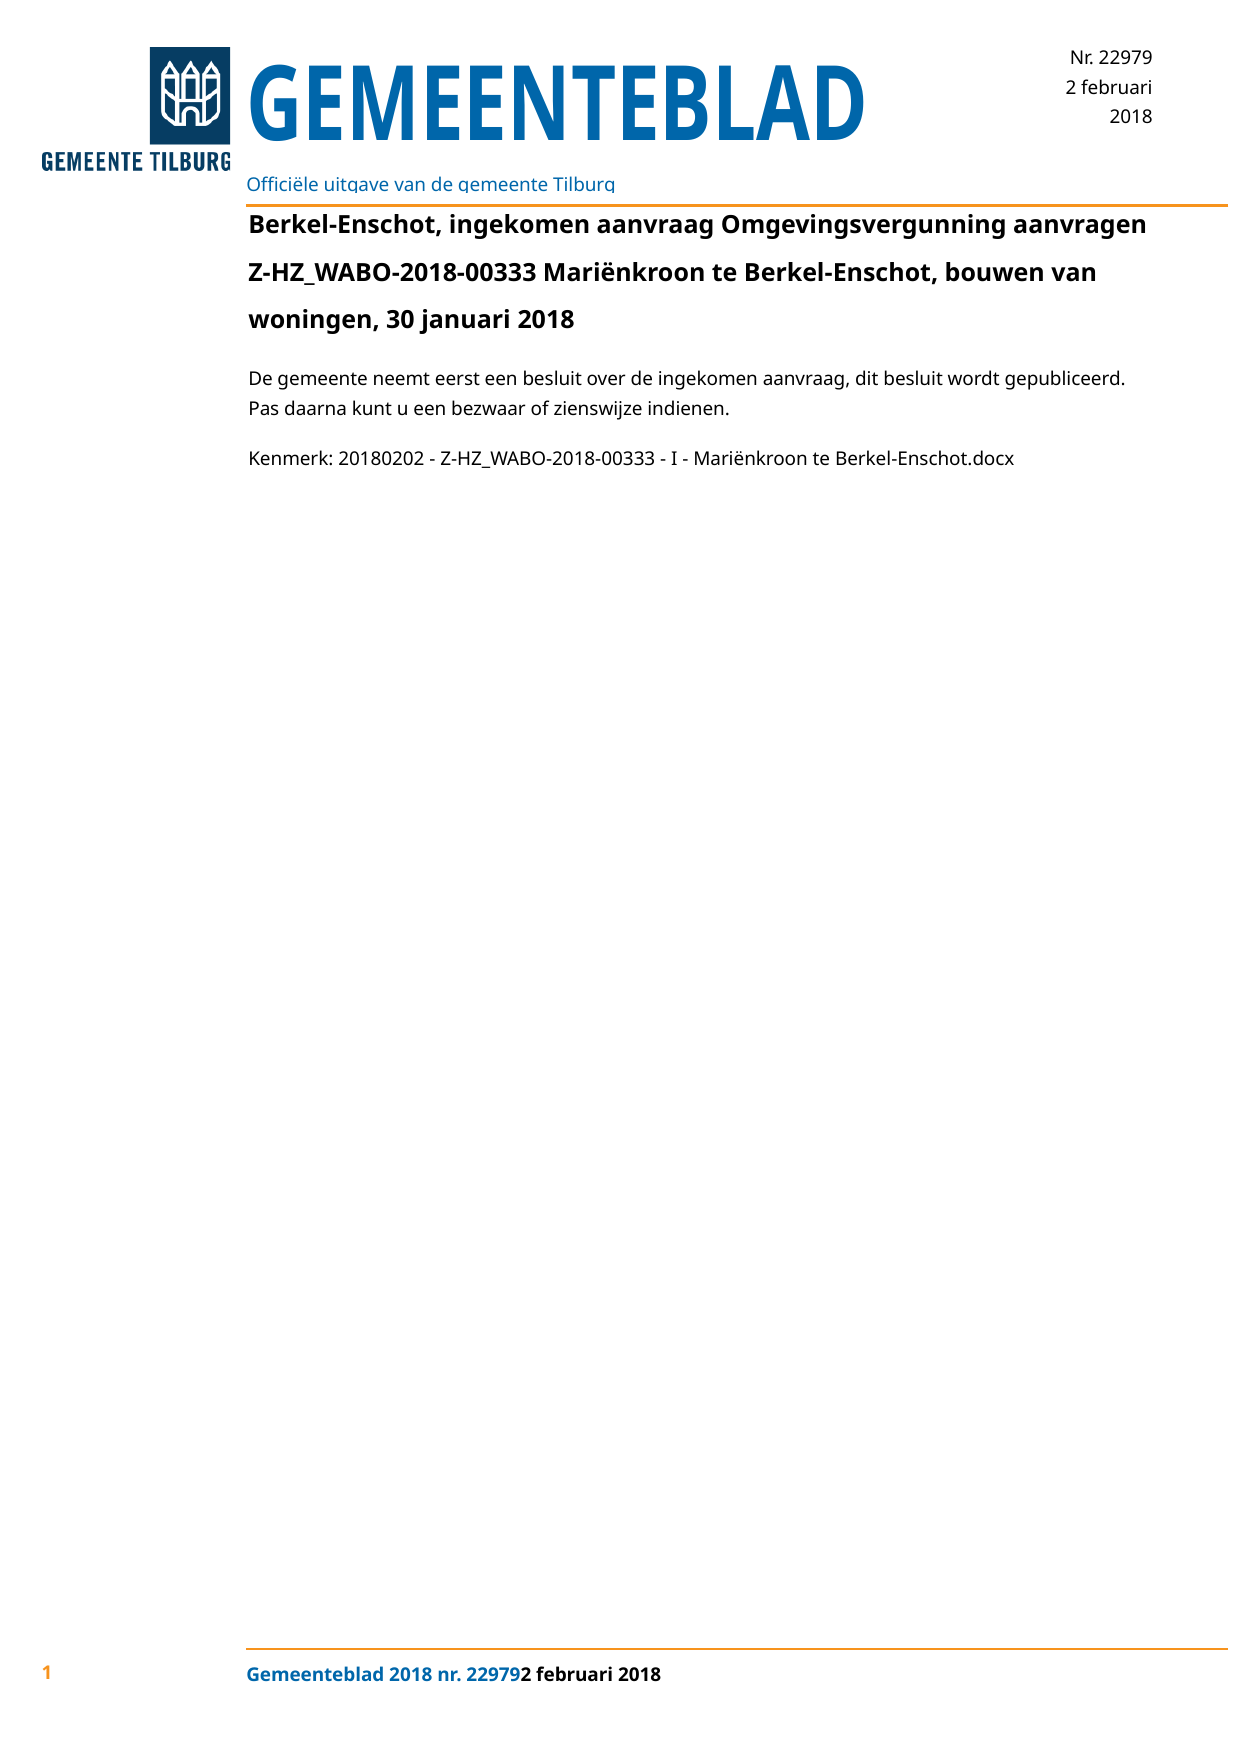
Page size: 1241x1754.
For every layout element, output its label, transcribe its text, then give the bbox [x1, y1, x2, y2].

picture [41, 47, 231, 172]
text Berkel-Enschot, ingekomen aanvraag Omgevingsvergunning aanvragen Z-HZ_WABO-2018-00333 Mariënkroon te Berkel-Enschot, bouwen van woningen, 30 januari 2018 [248, 207, 1152, 336]
text Kenmerk: 20180202 - Z-HZ_WABO-2018-00333 - I - Mariënkroon te Berkel-Enschot.docx [248, 446, 1152, 471]
text De gemeente neemt eerst een besluit over de ingekomen aanvraag, dit besluit wordt gepubliceerd. Pas daarna kunt u een bezwaar of zienswijze indienen. [248, 366, 1152, 421]
